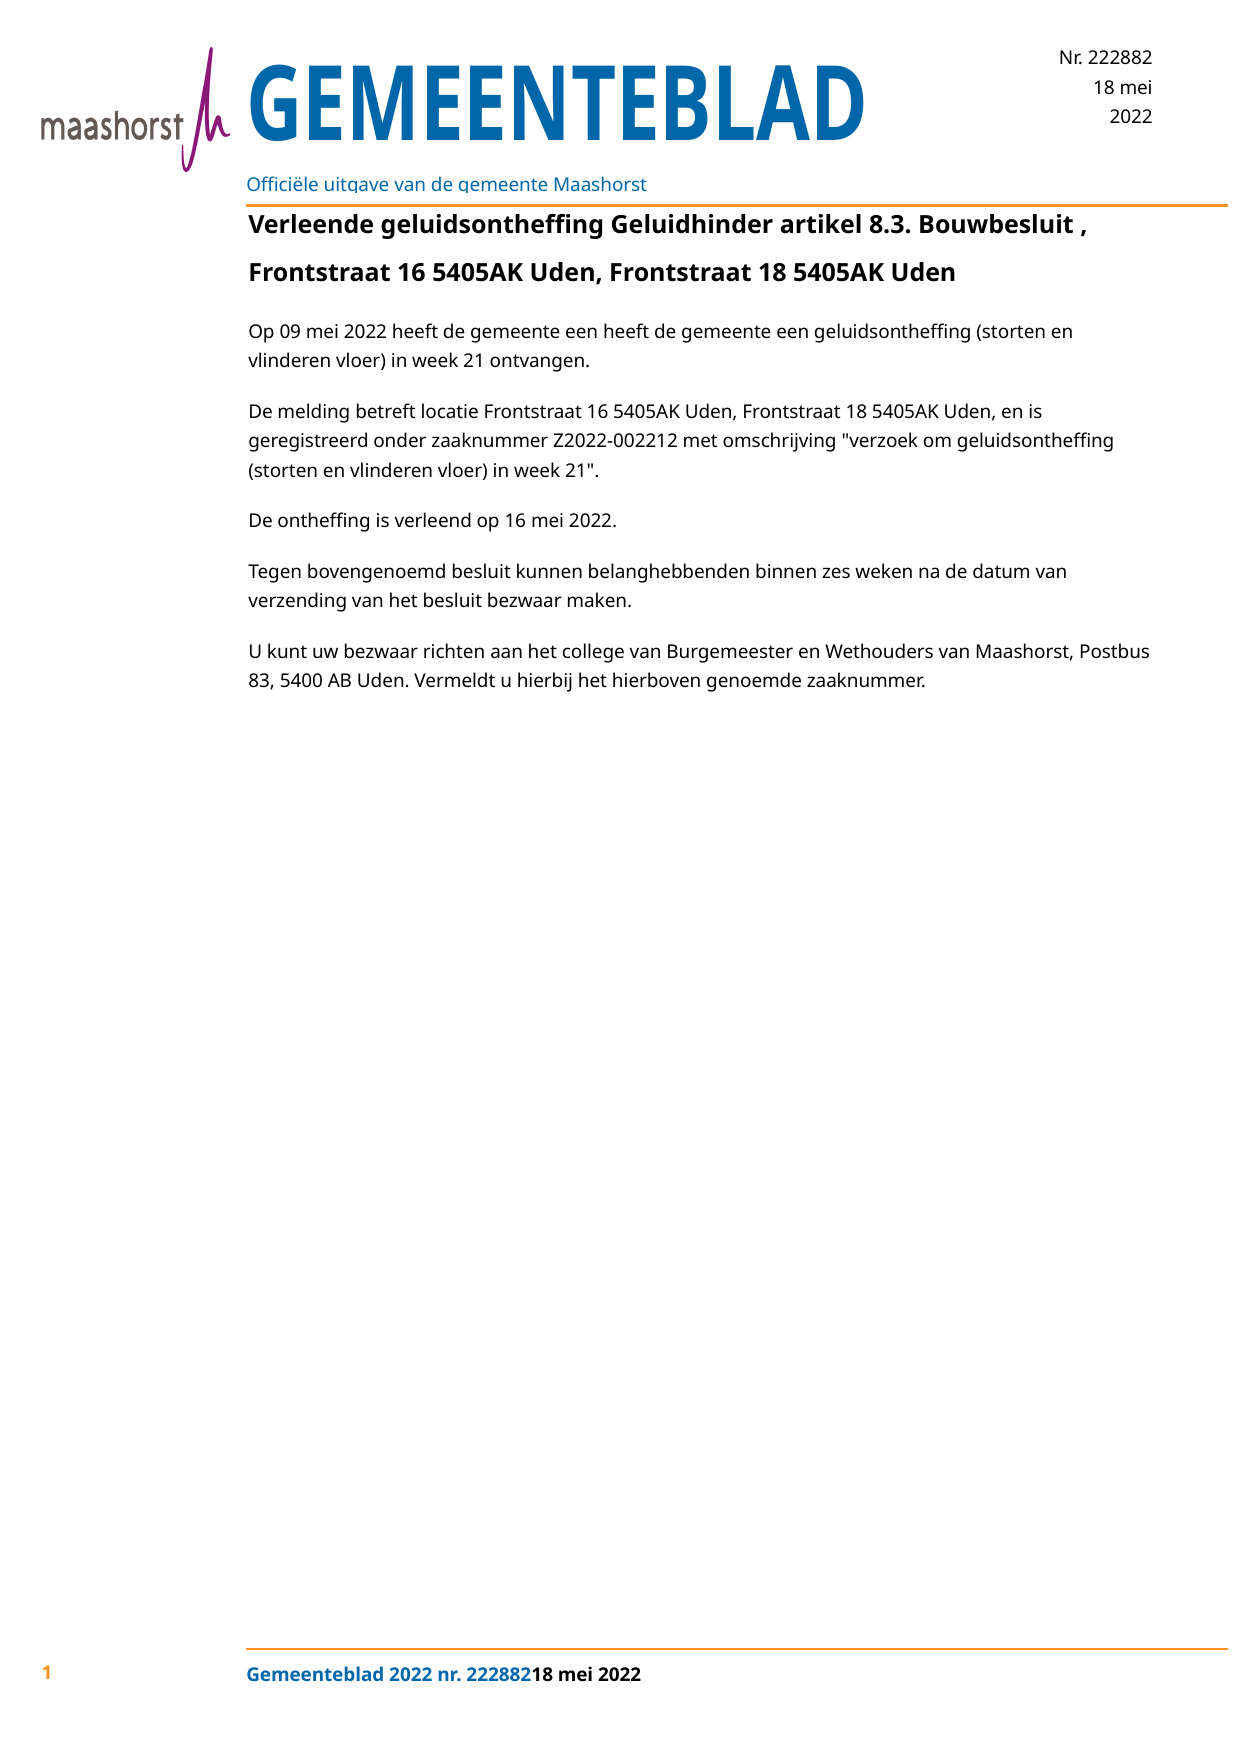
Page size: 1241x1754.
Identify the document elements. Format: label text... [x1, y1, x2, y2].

text U kunt uw bezwaar richten aan het college van Burgemeester en Wethouders van Maashorst, Postbus 83, 5400 AB Uden. Vermeldt u hierbij het hierboven genoemde zaaknummer. [248, 638, 1152, 693]
picture [41, 47, 231, 172]
text Op 09 mei 2022 heeft de gemeente een heeft de gemeente een geluidsontheffing (storten en vlinderen vloer) in week 21 ontvangen. [248, 318, 1152, 373]
text De ontheffing is verleend op 16 mei 2022. [248, 507, 1152, 533]
text Verleende geluidsontheffing Geluidhinder artikel 8.3. Bouwbesluit , Frontstraat 16 5405AK Uden, Frontstraat 18 5405AK Uden [248, 207, 1152, 288]
text De melding betreft locatie Frontstraat 16 5405AK Uden, Frontstraat 18 5405AK Uden, en is geregistreerd onder zaaknummer Z2022-002212 met omschrijving "verzoek om geluidsontheffing (storten en vlinderen vloer) in week 21". [248, 398, 1152, 483]
text Tegen bovengenoemd besluit kunnen belanghebbenden binnen zes weken na de datum van verzending van het besluit bezwaar maken. [248, 558, 1152, 613]
